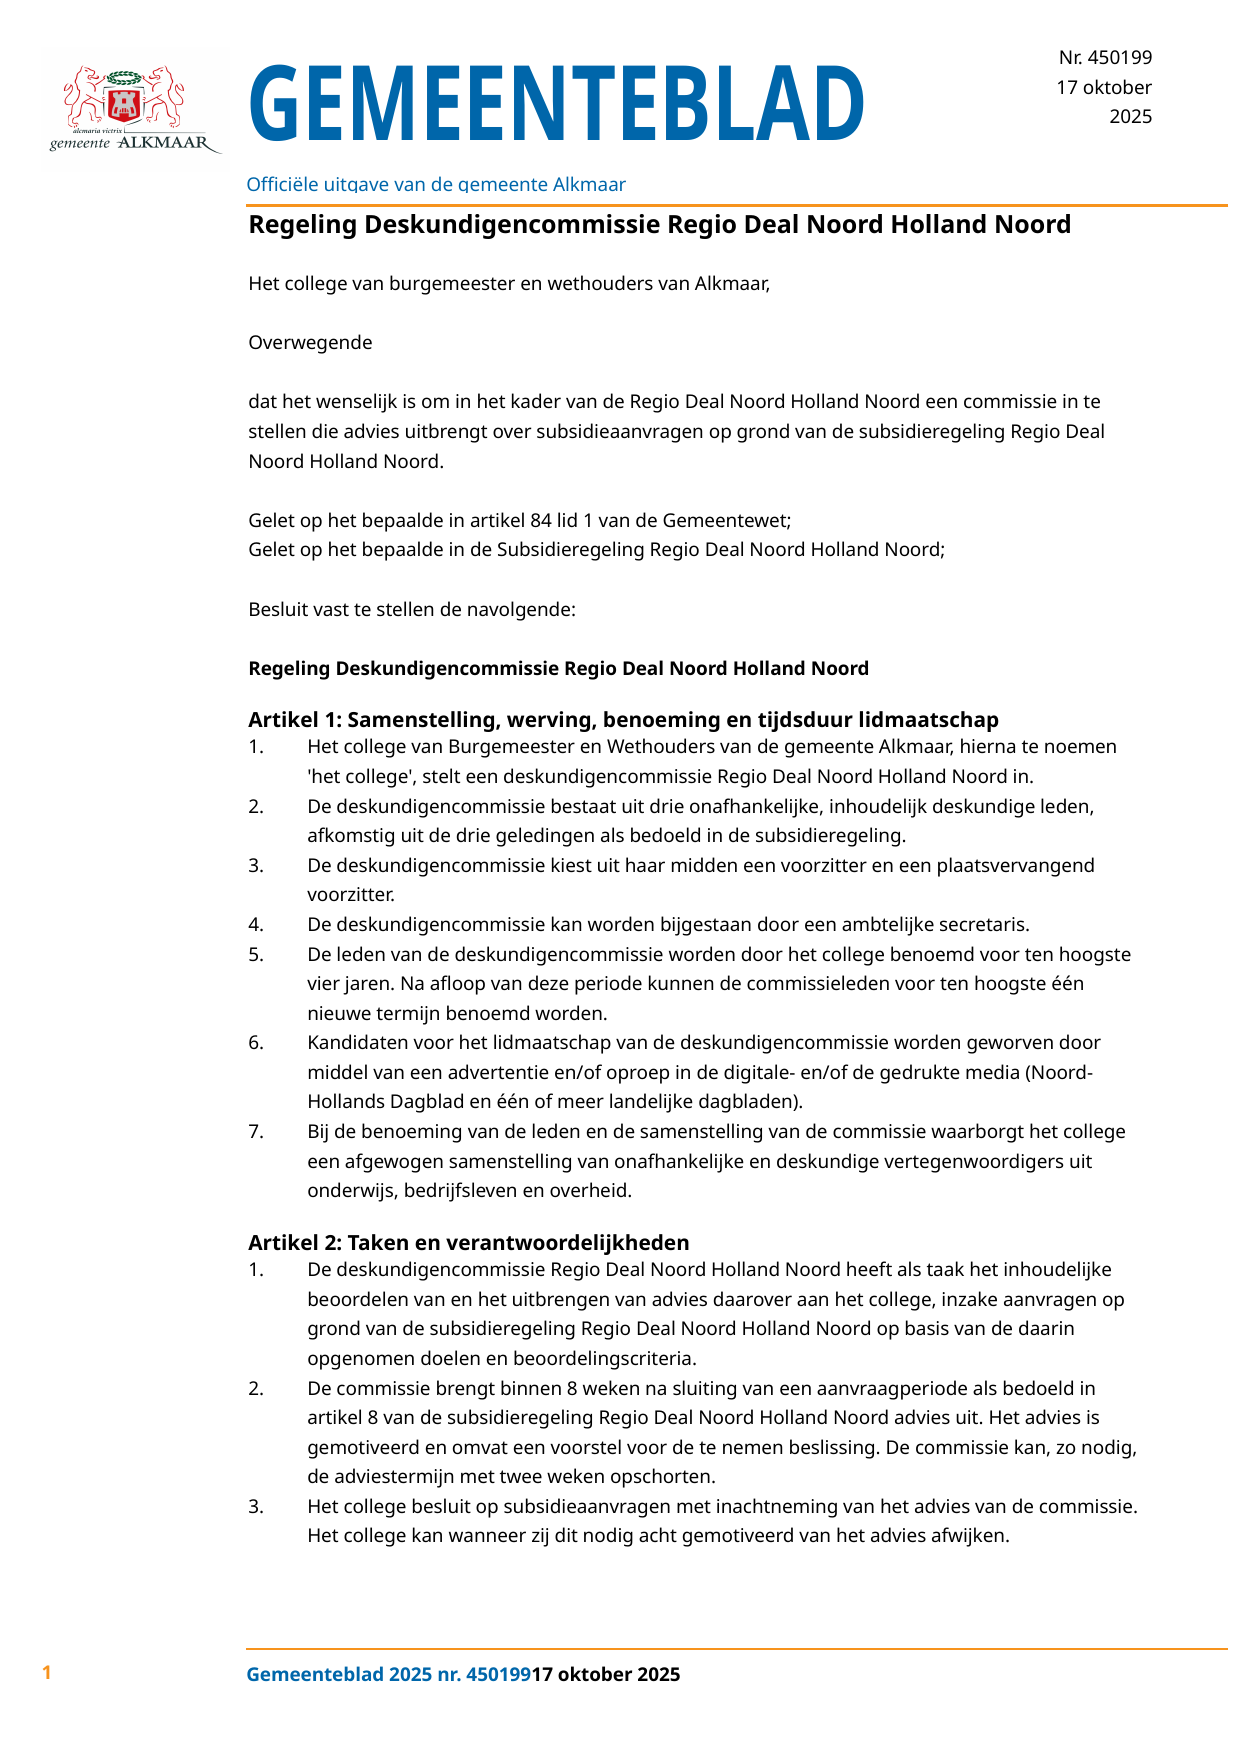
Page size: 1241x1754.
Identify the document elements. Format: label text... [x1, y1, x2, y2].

picture [41, 47, 231, 172]
list De deskundigencommissie bestaat uit drie onafhankelijke, inhoudelijk deskundige leden, afkomstig uit de drie geledingen als bedoeld in de subsidieregeling. [248, 793, 1152, 848]
list Bij de benoeming van de leden en de samenstelling van de commissie waarborgt het college een afgewogen samenstelling van onafhankelijke en deskundige vertegenwoordigers uit onderwijs, bedrijfsleven en overheid. [248, 1118, 1152, 1203]
list De commissie brengt binnen 8 weken na sluiting van een aanvraagperiode als bedoeld in artikel 8 van de subsidieregeling Regio Deal Noord Holland Noord advies uit. Het advies is gemotiveerd en omvat een voorstel voor de te nemen beslissing. De commissie kan, zo nodig, de adviestermijn met twee weken opschorten. [248, 1375, 1152, 1489]
list De deskundigencommissie kiest uit haar midden een voorzitter en een plaatsvervangend voorzitter. [248, 852, 1152, 907]
list De deskundigencommissie kan worden bijgestaan door een ambtelijke secretaris. [248, 911, 1152, 937]
text Regeling Deskundigencommissie Regio Deal Noord Holland Noord [248, 207, 1152, 241]
text Artikel 2: Taken en verantwoordelijkheden [248, 1228, 1152, 1256]
text Artikel 1: Samenstelling, werving, benoeming en tijdsduur lidmaatschap [248, 705, 1152, 734]
list De leden van de deskundigencommissie worden door het college benoemd voor ten hoogste vier jaren. Na afloop van deze periode kunnen de commissieleden voor ten hoogste één nieuwe termijn benoemd worden. [248, 941, 1152, 1026]
text Gelet op het bepaalde in de Subsidieregeling Regio Deal Noord Holland Noord; [248, 537, 1152, 562]
list Kandidaten voor het lidmaatschap van de deskundigencommissie worden geworven door middel van een advertentie en/of oproep in de digitale- en/of de gedrukte media (Noord-Hollands Dagblad en één of meer landelijke dagbladen). [248, 1029, 1152, 1114]
text Overwegende [248, 329, 1152, 355]
list Het college besluit op subsidieaanvragen met inachtneming van het advies van de commissie. Het college kan wanneer zij dit nodig acht gemotiveerd van het advies afwijken. [248, 1493, 1152, 1548]
text Besluit vast te stellen de navolgende: [248, 596, 1152, 621]
text dat het wenselijk is om in het kader van de Regio Deal Noord Holland Noord een commissie in te stellen die advies uitbrengt over subsidieaanvragen op grond van de subsidieregeling Regio Deal Noord Holland Noord. [248, 389, 1152, 473]
text Gelet op het bepaalde in artikel 84 lid 1 van de Gemeentewet; [248, 507, 1152, 533]
text Het college van burgemeester en wethouders van Alkmaar, [248, 270, 1152, 296]
list Het college van Burgemeester en Wethouders van de gemeente Alkmaar, hierna te noemen 'het college', stelt een deskundigencommissie Regio Deal Noord Holland Noord in. [248, 734, 1152, 789]
text Regeling Deskundigencommissie Regio Deal Noord Holland Noord [248, 655, 1152, 681]
list De deskundigencommissie Regio Deal Noord Holland Noord heeft als taak het inhoudelijke beoordelen van en het uitbrengen van advies daarover aan het college, inzake aanvragen op grond van de subsidieregeling Regio Deal Noord Holland Noord op basis van de daarin opgenomen doelen en beoordelingscriteria. [248, 1256, 1152, 1371]
